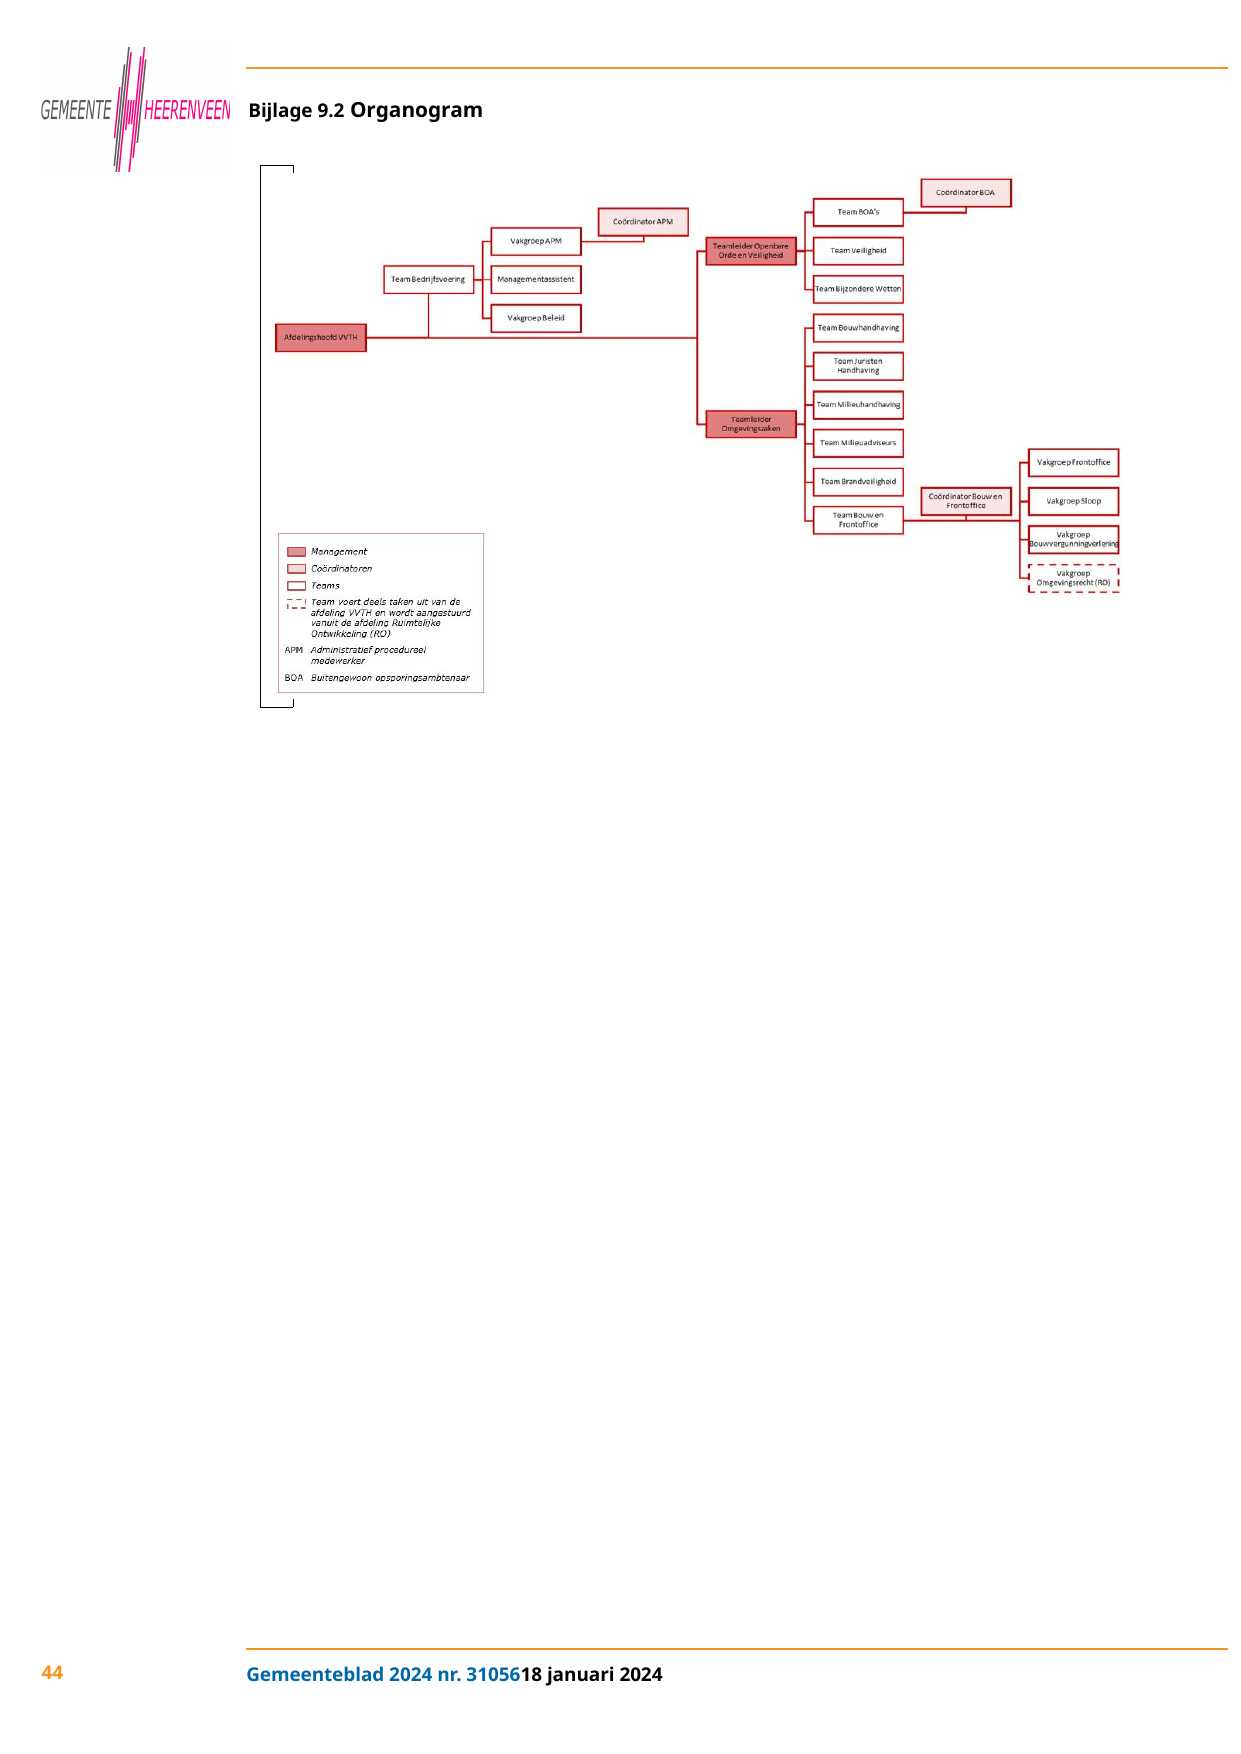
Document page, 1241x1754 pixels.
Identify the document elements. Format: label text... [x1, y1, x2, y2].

text Bijlage 9.2 Organogram [248, 95, 1152, 123]
picture [268, 173, 1125, 699]
picture [41, 47, 231, 172]
